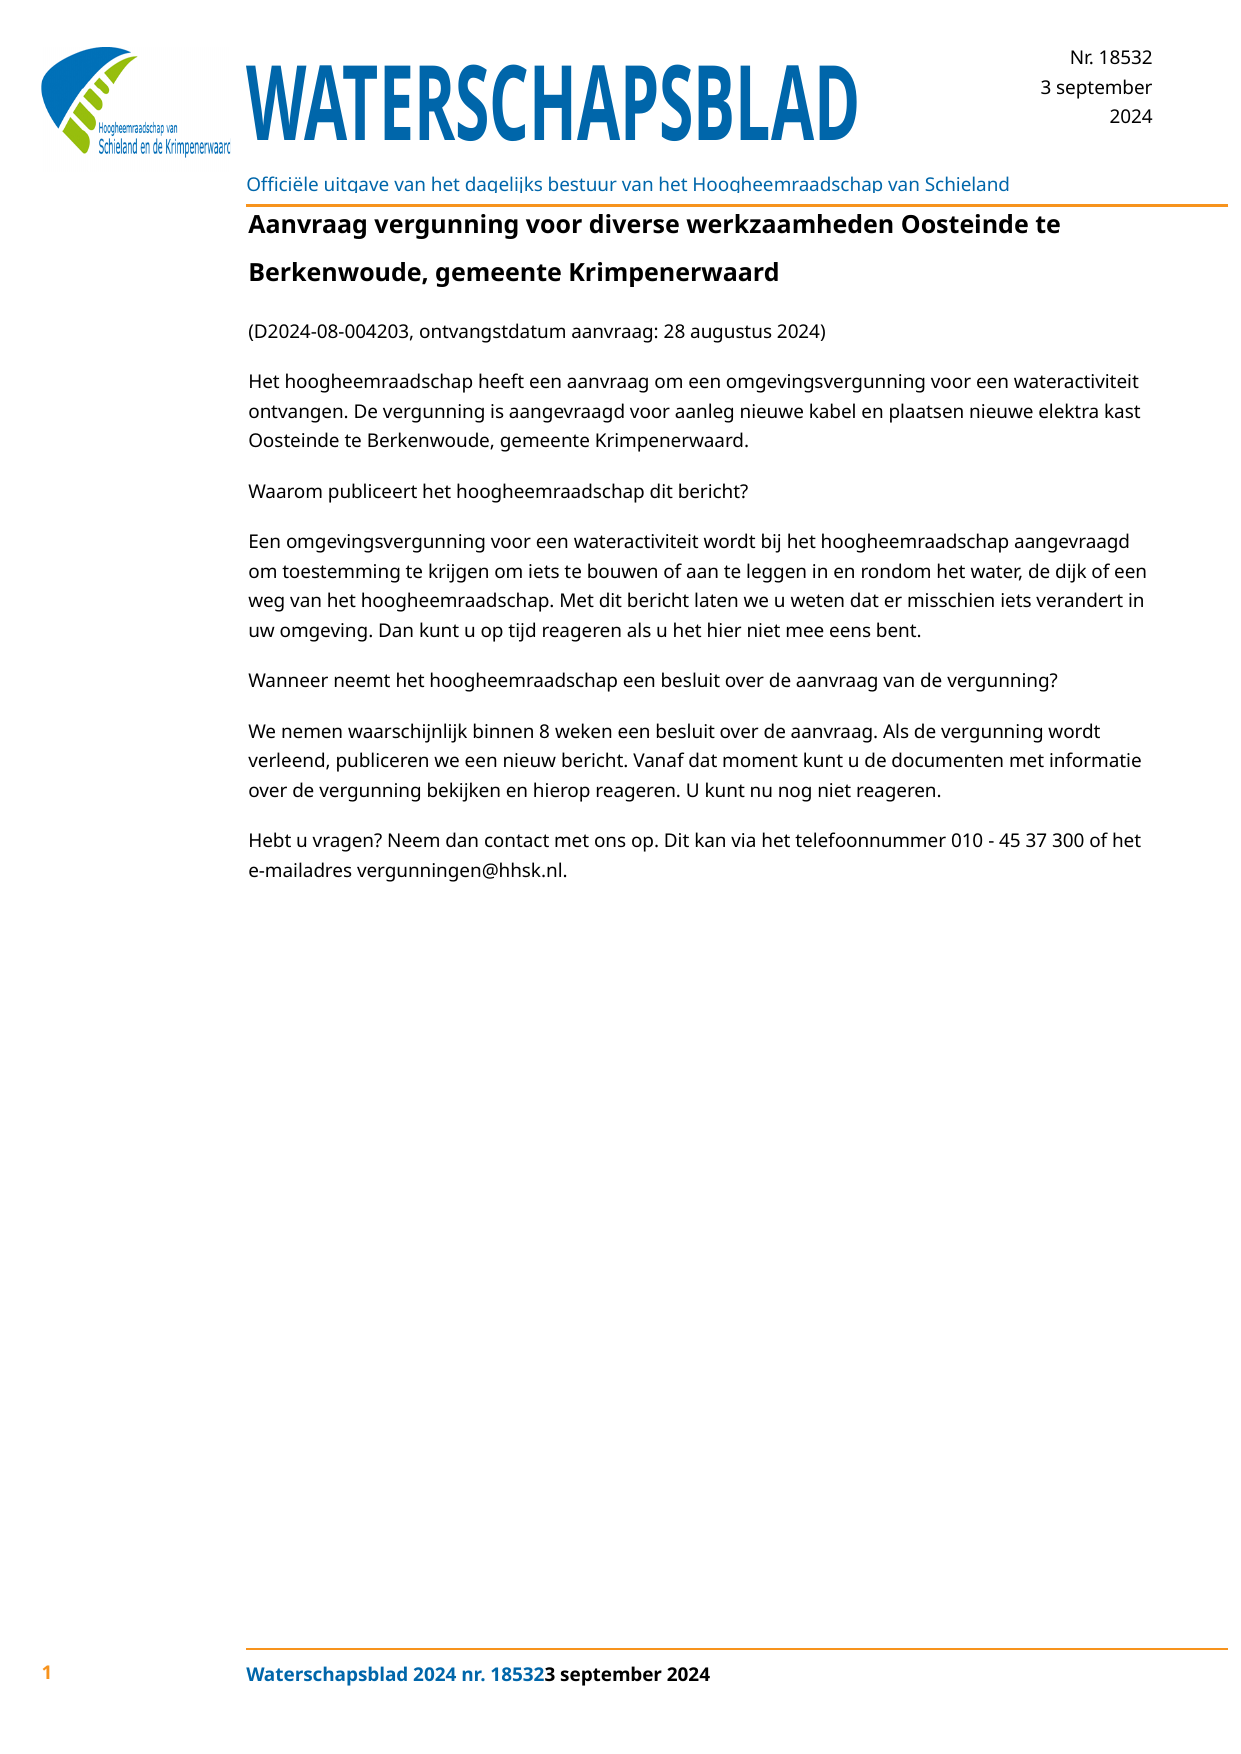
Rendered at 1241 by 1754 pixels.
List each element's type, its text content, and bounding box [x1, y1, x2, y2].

text Wanneer neemt het hoogheemraadschap een besluit over de aanvraag van de vergunning? [248, 667, 1152, 693]
text Aanvraag vergunning voor diverse werkzaamheden Oosteinde te Berkenwoude, gemeente Krimpenerwaard [248, 207, 1152, 288]
text Een omgevingsvergunning voor een wateractiviteit wordt bij het hoogheemraadschap aangevraagd om toestemming te krijgen om iets te bouwen of aan te leggen in en rondom het water, de dijk of een weg van het hoogheemraadschap. Met dit bericht laten we u weten dat er misschien iets verandert in uw omgeving. Dan kunt u op tijd reageren als u het hier niet mee eens bent. [248, 528, 1152, 643]
text (D2024-08-004203, ontvangstdatum aanvraag: 28 augustus 2024) [248, 318, 1152, 344]
text Waarom publiceert het hoogheemraadschap dit bericht? [248, 478, 1152, 504]
text We nemen waarschijnlijk binnen 8 weken een besluit over de aanvraag. Als de vergunning wordt verleend, publiceren we een nieuw bericht. Vanaf dat moment kunt u de documenten met informatie over de vergunning bekijken en hierop reageren. U kunt nu nog niet reageren. [248, 718, 1152, 803]
text Het hoogheemraadschap heeft een aanvraag om een omgevingsvergunning voor een wateractiviteit ontvangen. De vergunning is aangevraagd voor aanleg nieuwe kabel en plaatsen nieuwe elektra kast Oosteinde te Berkenwoude, gemeente Krimpenerwaard. [248, 368, 1152, 453]
picture [41, 47, 231, 172]
text Hebt u vragen? Neem dan contact met ons op. Dit kan via het telefoonnummer 010 - 45 37 300 of het e-mailadres vergunningen@hhsk.nl. [248, 827, 1152, 883]
